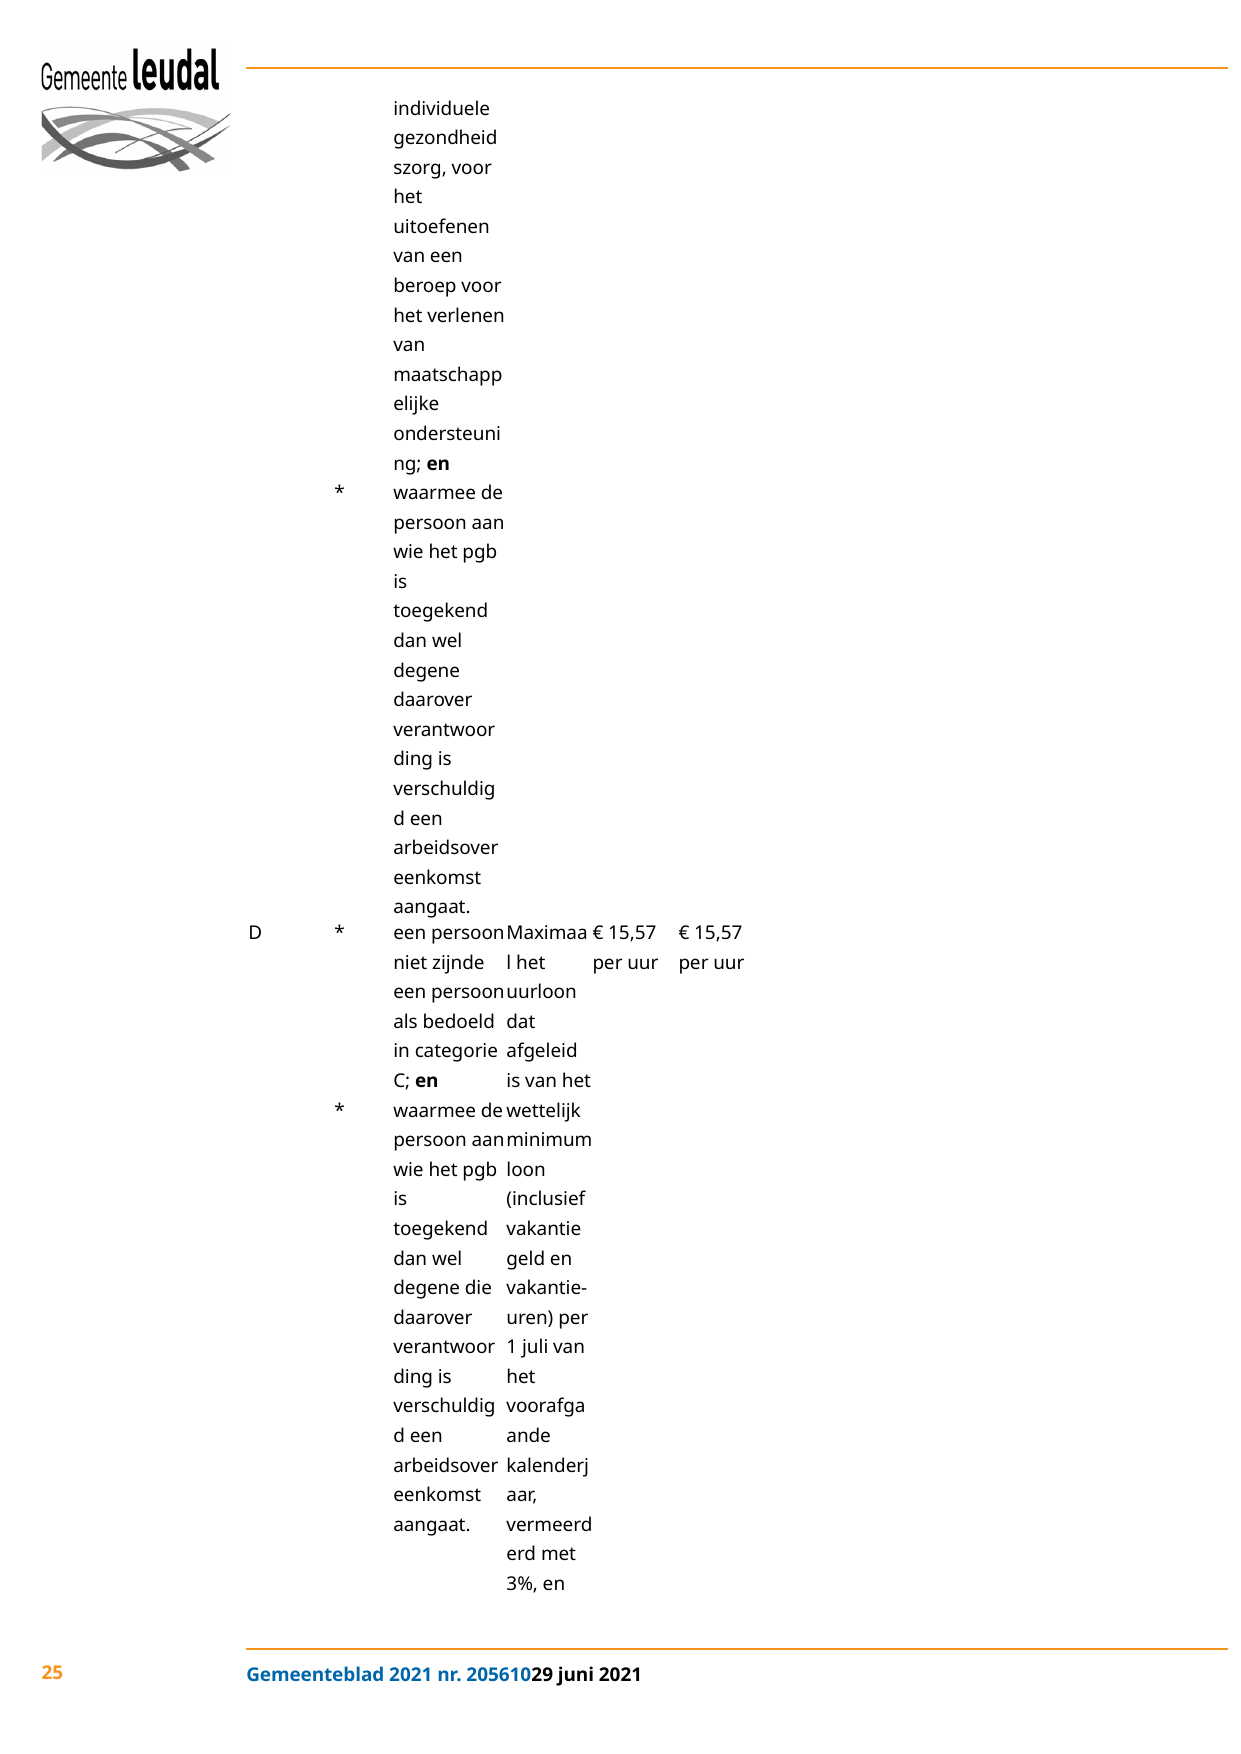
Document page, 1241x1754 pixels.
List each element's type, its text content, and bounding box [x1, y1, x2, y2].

table_cell individuele gezondheidszorg, voor het uitoefenen van een beroep voor het verlenen van maatschappelijke ondersteuning; en waarmee de persoon aan wie het pgb is toegekend dan wel degene daarover verantwoording is verschuldigd een arbeidsovereenkomst aangaat. [334, 95, 506, 919]
table_cell [807, 95, 893, 919]
table_cell Maximaal het uurloon dat afgeleid is van het wettelijk minimumloon (inclusief vakantiegeld en vakantie-uren) per 1 juli van het voorafgaande kalenderjaar, vermeerderd met 3%, en [506, 919, 592, 1596]
table_cell € 15,57 per uur [678, 919, 764, 1596]
table_cell € 15,57 per uur [592, 919, 678, 1596]
table_cell [893, 919, 979, 1596]
table_cell [979, 919, 1108, 1596]
table_cell [979, 95, 1108, 919]
picture [41, 47, 231, 172]
table_cell [893, 95, 979, 919]
table_cell [1109, 919, 1152, 1596]
table_cell [248, 95, 334, 919]
table_cell [807, 919, 893, 1596]
table_cell [1109, 95, 1152, 919]
table_cell een persoon niet zijnde een persoon als bedoeld in categorie C; en waarmee de persoon aan wie het pgb is toegekend dan wel degene die daarover verantwoording is verschuldigd een arbeidsovereenkomst aangaat. [334, 919, 506, 1596]
table_cell [592, 95, 678, 919]
table_cell D [248, 919, 334, 1596]
table_cell [506, 95, 592, 919]
table_cell [678, 95, 764, 919]
table_cell [764, 919, 807, 1596]
table_cell [764, 95, 807, 919]
